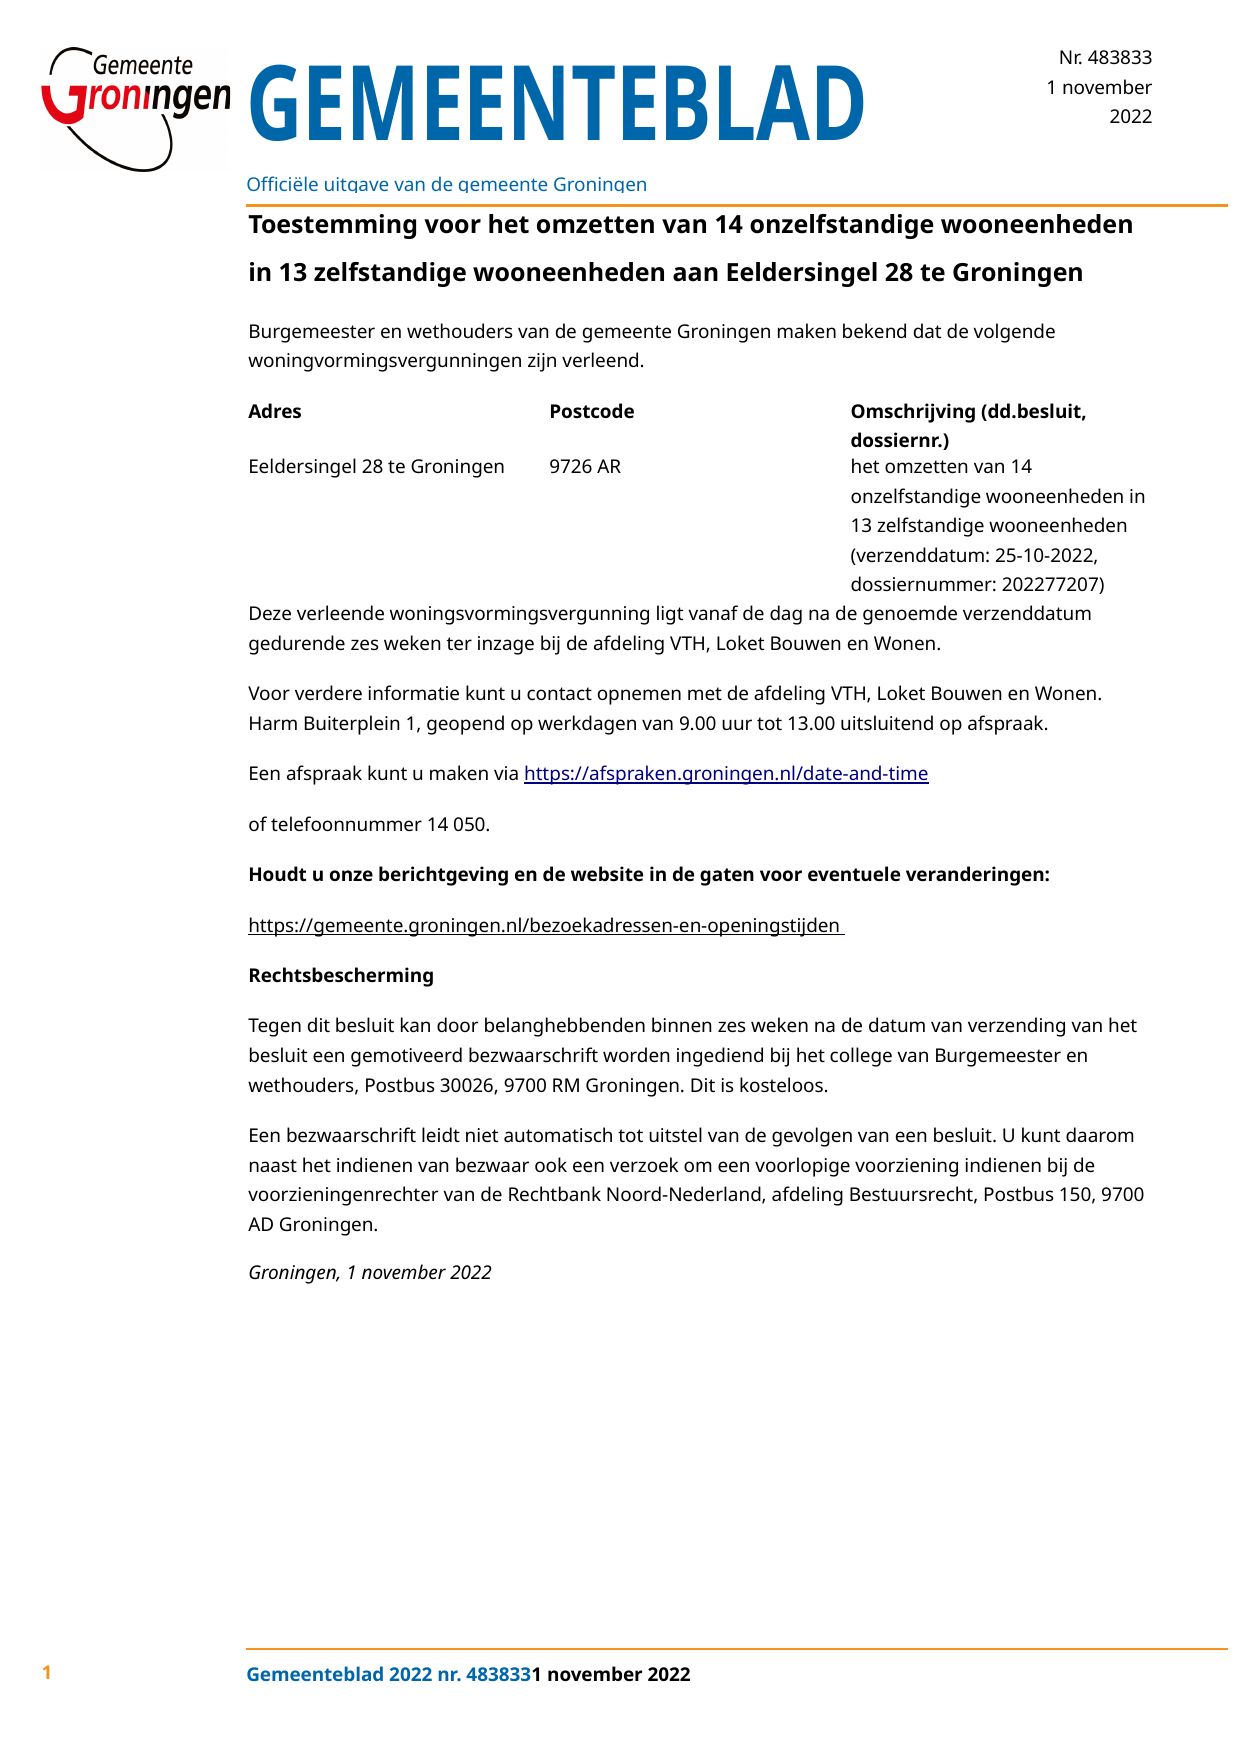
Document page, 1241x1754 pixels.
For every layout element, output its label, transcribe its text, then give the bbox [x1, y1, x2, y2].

table_cell het omzetten van 14 onzelfstandige wooneenheden in 13 zelfstandige wooneenheden (verzenddatum: 25-10-2022, dossiernummer: 202277207) [850, 453, 1152, 597]
table_header Postcode [549, 398, 850, 453]
table_header Adres [248, 398, 549, 453]
text Toestemming voor het omzetten van 14 onzelfstandige wooneenheden in 13 zelfstandige wooneenheden aan Eeldersingel 28 te Groningen [248, 207, 1152, 288]
text Voor verdere informatie kunt u contact opnemen met de afdeling VTH, Loket Bouwen en Wonen. Harm Buiterplein 1, geopend op werkdagen van 9.00 uur tot 13.00 uitsluitend op afspraak. [248, 681, 1152, 736]
table_header Omschrijving (dd.besluit, dossiernr.) [850, 398, 1152, 453]
table_cell Eeldersingel 28 te Groningen [248, 453, 549, 597]
text Groningen, 1 november 2022 [248, 1259, 1152, 1284]
text https://gemeente.groningen.nl/bezoekadressen-en-openingstijden [248, 912, 1152, 938]
text of telefoonnummer 14 050. [248, 811, 1152, 837]
text Een bezwaarschrift leidt niet automatisch tot uitstel van de gevolgen van een besluit. U kunt daarom naast het indienen van bezwaar ook een verzoek om een voorlopige voorziening indienen bij de voorzieningenrechter van de Rechtbank Noord-Nederland, afdeling Bestuursrecht, Postbus 150, 9700 AD Groningen. [248, 1122, 1152, 1237]
text Een afspraak kunt u maken via https://afspraken.groningen.nl/date-and-time [248, 761, 1152, 786]
text Rechtsbescherming [248, 962, 1152, 988]
table_cell 9726 AR [549, 453, 850, 597]
text Burgemeester en wethouders van de gemeente Groningen maken bekend dat de volgende woningvormingsvergunningen zijn verleend. [248, 318, 1152, 373]
text Deze verleende woningsvormingsvergunning ligt vanaf de dag na de genoemde verzenddatum gedurende zes weken ter inzage bij de afdeling VTH, Loket Bouwen en Wonen. [248, 601, 1152, 656]
picture [41, 47, 231, 172]
text Tegen dit besluit kan door belanghebbenden binnen zes weken na de datum van verzending van het besluit een gemotiveerd bezwaarschrift worden ingediend bij het college van Burgemeester en wethouders, Postbus 30026, 9700 RM Groningen. Dit is kosteloos. [248, 1013, 1152, 1098]
text Houdt u onze berichtgeving en de website in de gaten voor eventuele veranderingen: [248, 861, 1152, 887]
